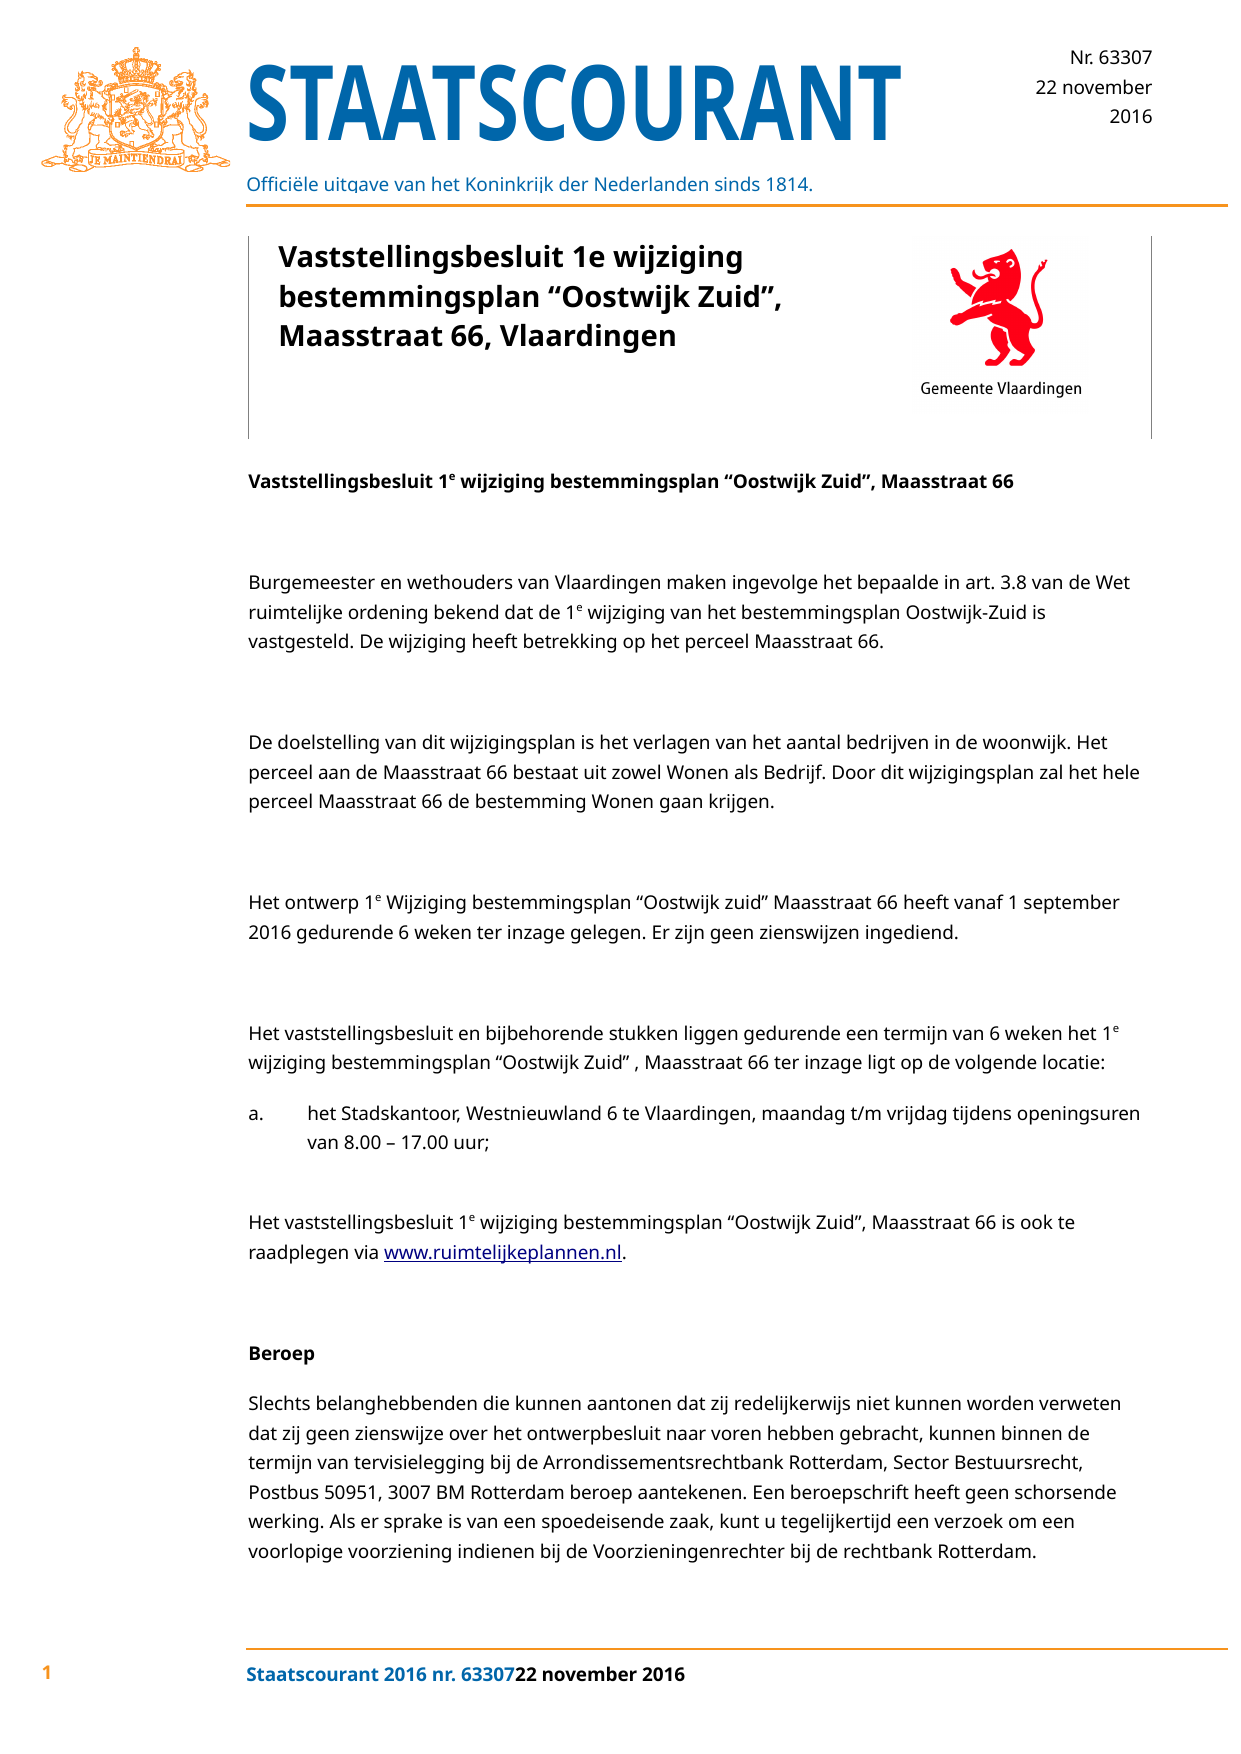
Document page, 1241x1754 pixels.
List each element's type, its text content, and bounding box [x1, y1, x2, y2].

text Het vaststellingsbesluit 1e wijziging bestemmingsplan “Oostwijk Zuid”, Maasstraat 66 is ook te raadplegen via www.ruimtelijkeplannen.nl. [248, 1209, 1152, 1265]
text Het ontwerp 1e Wijziging bestemmingsplan “Oostwijk zuid” Maasstraat 66 heeft vanaf 1 september 2016 gedurende 6 weken ter inzage gelegen. Er zijn geen zienswijzen ingediend. [248, 889, 1152, 945]
text Vaststellingsbesluit 1e wijziging bestemmingsplan “Oostwijk Zuid”, Maasstraat 66 [248, 469, 1152, 494]
table_header [850, 414, 1151, 439]
text Burgemeester en wethouders van Vlaardingen maken ingevolge het bepaalde in art. 3.8 van de Wet ruimtelijke ordening bekend dat de 1e wijziging van het bestemmingsplan Oostwijk-Zuid is vastgesteld. De wijziging heeft betrekking op het perceel Maasstraat 66. [248, 569, 1152, 654]
text De doelstelling van dit wijzigingsplan is het verlagen van het aantal bedrijven in de woonwijk. Het perceel aan de Maasstraat 66 bestaat uit zowel Wonen als Bedrijf. Door dit wijzigingsplan zal het hele perceel Maasstraat 66 de bestemming Wonen gaan krijgen. [248, 729, 1152, 814]
table_header Vaststellingsbesluit 1e wijziging bestemmingsplan “Oostwijk Zuid”, Maasstraat 66, Vlaardingen [249, 236, 850, 439]
picture [41, 47, 231, 172]
text Beroep [248, 1340, 1152, 1366]
list het Stadskantoor, Westnieuwland 6 te Vlaardingen, maandag t/m vrijdag tijdens openingsuren van 8.00 – 17.00 uur; [248, 1100, 1152, 1155]
text Slechts belanghebbenden die kunnen aantonen dat zij redelijkerwijs niet kunnen worden verweten dat zij geen zienswijze over het ontwerpbesluit naar voren hebben gebracht, kunnen binnen de termijn van tervisielegging bij de Arrondissementsrechtbank Rotterdam, Sector Bestuursrecht, Postbus 50951, 3007 BM Rotterdam beroep aantekenen. Een beroepschrift heeft geen schorsende werking. Als er sprake is van een spoedeisende zaak, kunt u tegelijkertijd een verzoek om een voorlopige voorziening indienen bij de Voorzieningenrechter bij de rechtbank Rotterdam. [248, 1390, 1152, 1564]
table_header [850, 236, 912, 413]
picture [912, 236, 1090, 414]
text Het vaststellingsbesluit en bijbehorende stukken liggen gedurende een termijn van 6 weken het 1e wijziging bestemmingsplan “Oostwijk Zuid” , Maasstraat 66 ter inzage ligt op de volgende locatie: [248, 1020, 1152, 1075]
table_header [1090, 236, 1151, 413]
